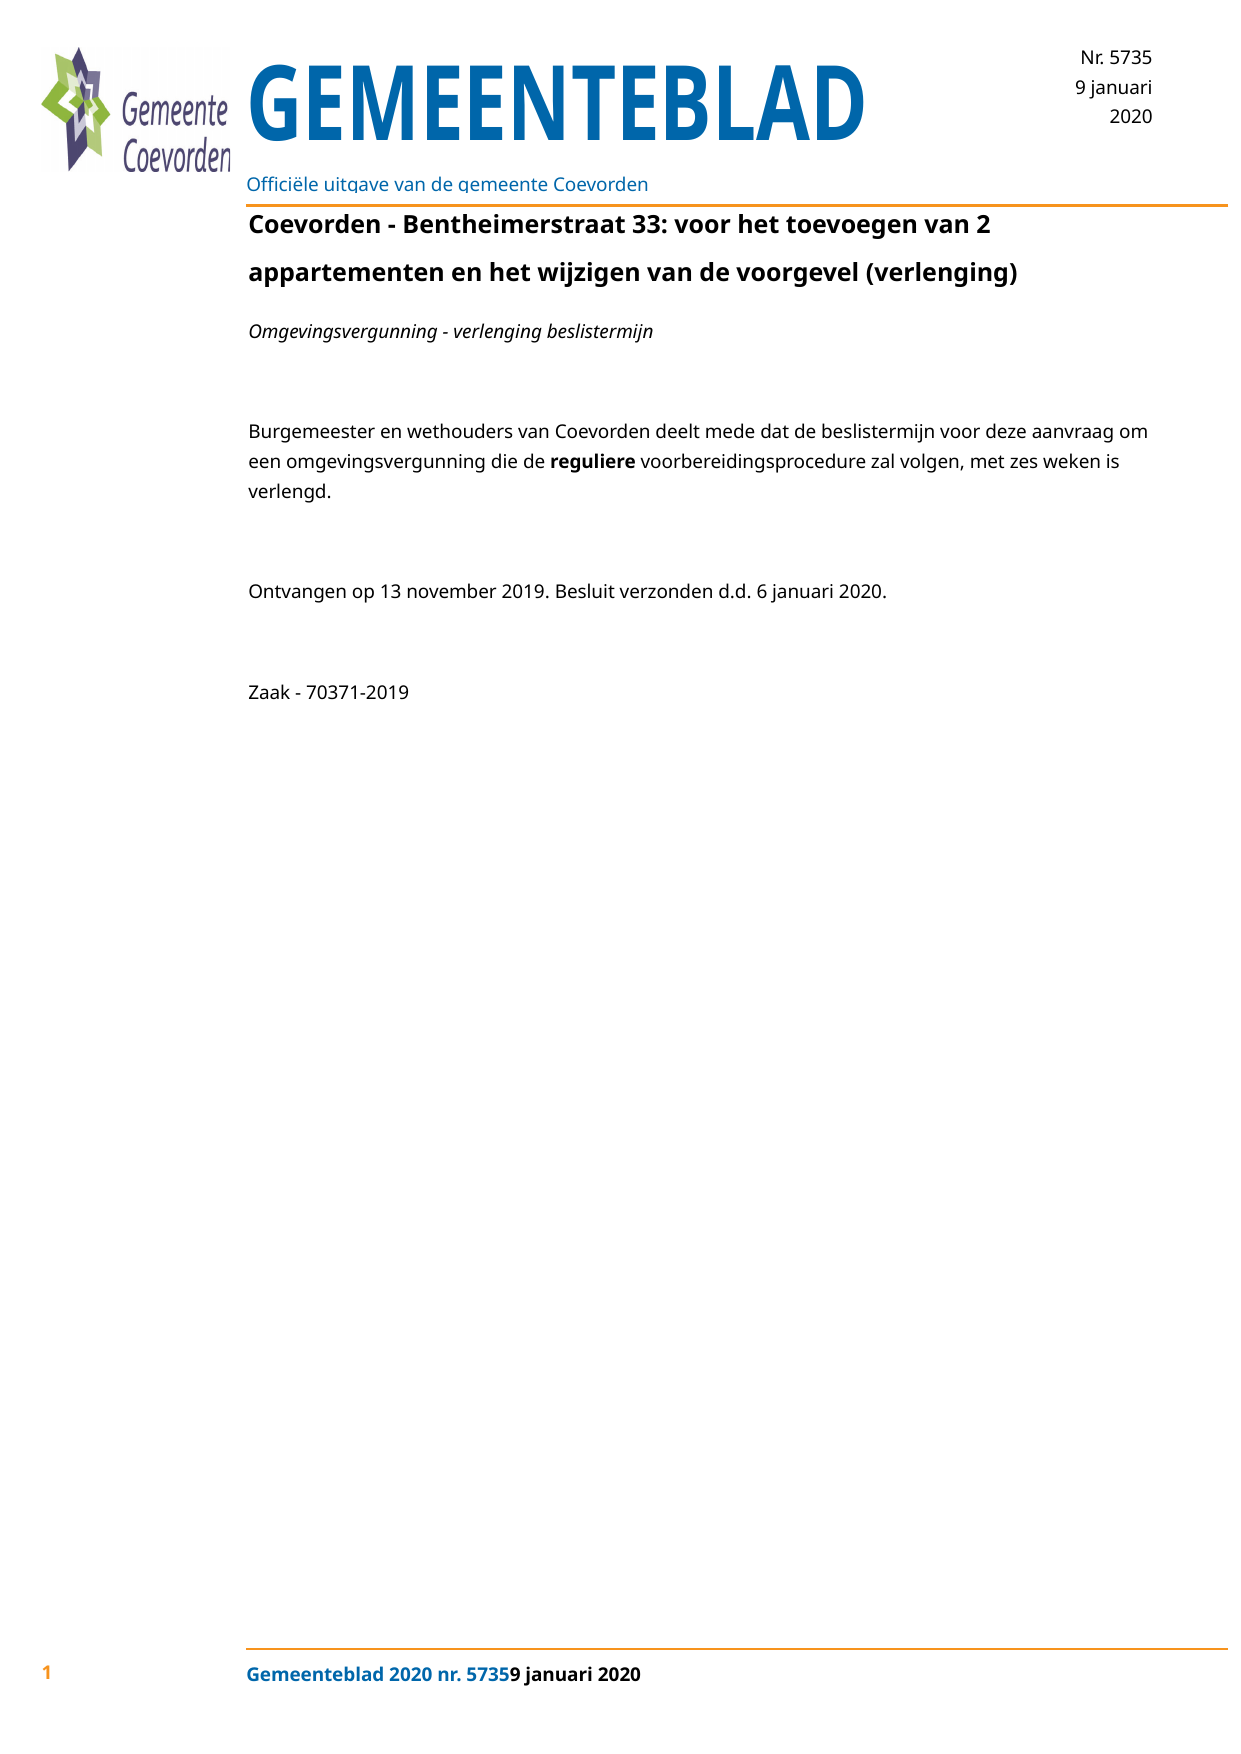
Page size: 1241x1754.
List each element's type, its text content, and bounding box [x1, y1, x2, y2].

text Coevorden - Bentheimerstraat 33: voor het toevoegen van 2 appartementen en het wijzigen van de voorgevel (verlenging) [248, 207, 1152, 288]
text Zaak - 70371-2019 [248, 679, 1152, 705]
text Ontvangen op 13 november 2019. Besluit verzonden d.d. 6 januari 2020. [248, 579, 1152, 604]
text Omgevingsvergunning - verlenging beslistermijn [248, 318, 1152, 344]
text Burgemeester en wethouders van Coevorden deelt mede dat de beslistermijn voor deze aanvraag om een omgevingsvergunning die de reguliere voorbereidingsprocedure zal volgen, met zes weken is verlengd. [248, 419, 1152, 504]
picture [41, 47, 231, 172]
